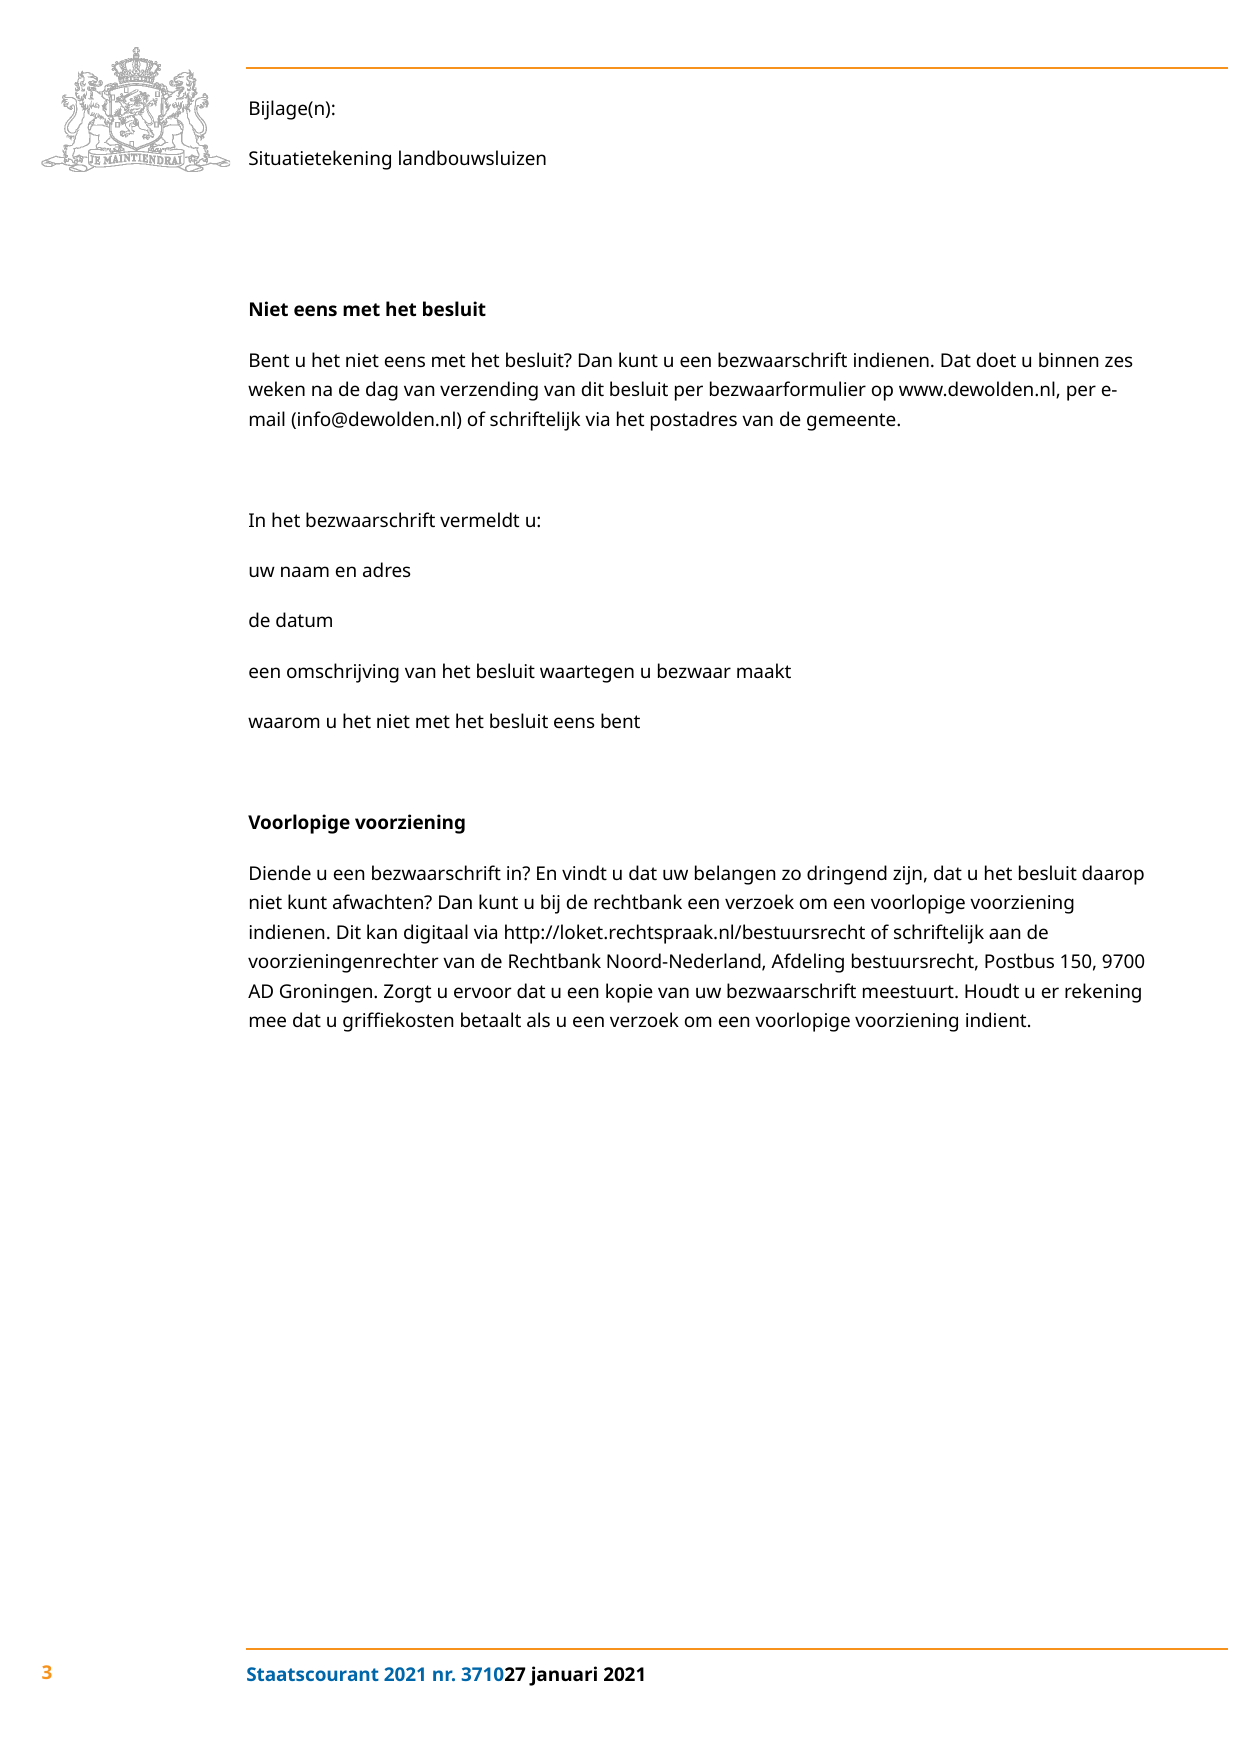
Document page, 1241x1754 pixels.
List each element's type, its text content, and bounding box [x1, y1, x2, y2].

text Diende u een bezwaarschrift in? En vindt u dat uw belangen zo dringend zijn, dat u het besluit daarop niet kunt afwachten? Dan kunt u bij de rechtbank een verzoek om een voorlopige voorziening indienen. Dit kan digitaal via http://loket.rechtspraak.nl/bestuursrecht of schriftelijk aan de voorzieningenrechter van de Rechtbank Noord-Nederland, Afdeling bestuursrecht, Postbus 150, 9700 AD Groningen. Zorgt u ervoor dat u een kopie van uw bezwaarschrift meestuurt. Houdt u er rekening mee dat u griffiekosten betaalt als u een verzoek om een voorlopige voorziening indient. [248, 860, 1152, 1033]
picture [41, 47, 231, 172]
text Bijlage(n): [248, 95, 1152, 121]
text In het bezwaarschrift vermeldt u: [248, 507, 1152, 533]
text Niet eens met het besluit [248, 296, 1152, 322]
text Situatietekening landbouwsluizen [248, 145, 1152, 171]
text waarom u het niet met het besluit eens bent [248, 708, 1152, 734]
text Bent u het niet eens met het besluit? Dan kunt u een bezwaarschrift indienen. Dat doet u binnen zes weken na de dag van verzending van dit besluit per bezwaarformulier op www.dewolden.nl, per e-mail (info@dewolden.nl) of schriftelijk via het postadres van de gemeente. [248, 347, 1152, 432]
text een omschrijving van het besluit waartegen u bezwaar maakt [248, 658, 1152, 684]
text Voorlopige voorziening [248, 809, 1152, 835]
text uw naam en adres [248, 557, 1152, 583]
text de datum [248, 608, 1152, 633]
